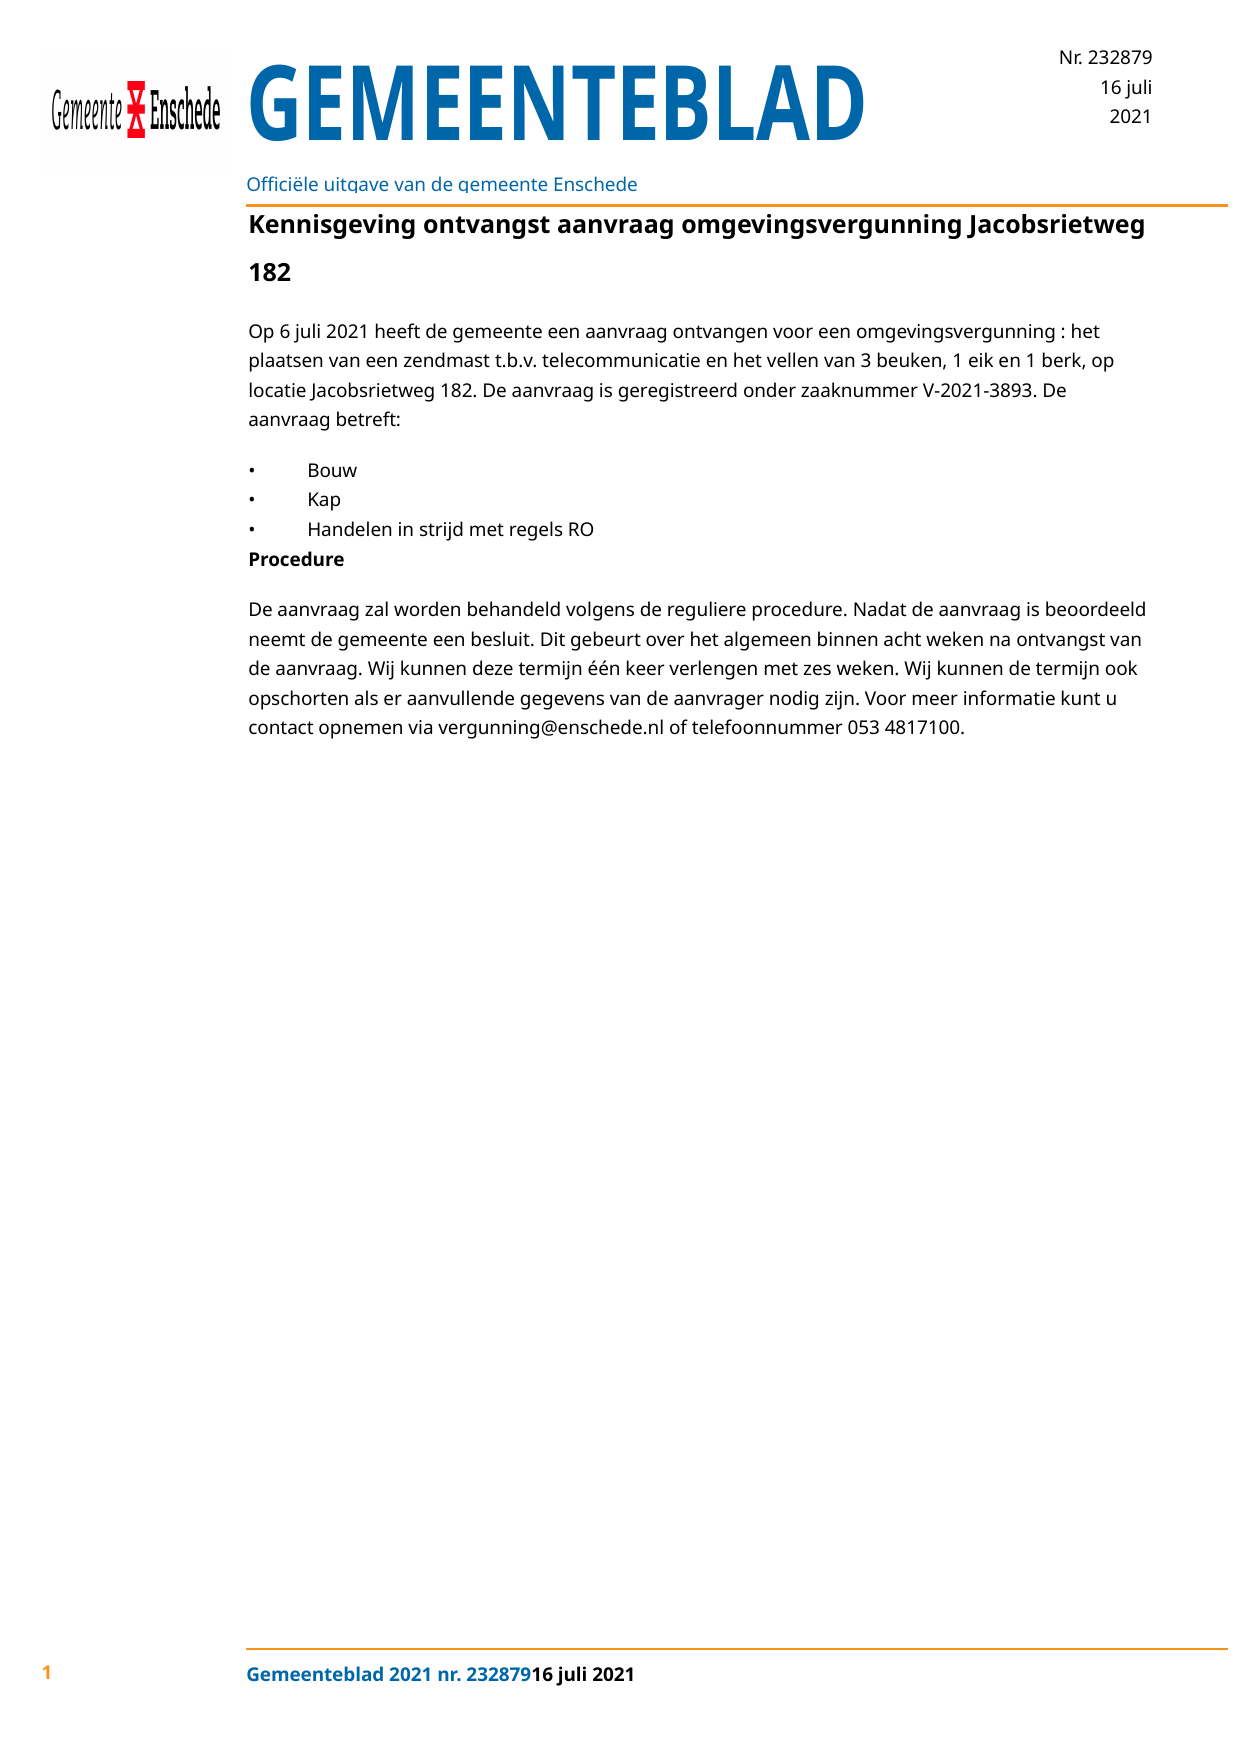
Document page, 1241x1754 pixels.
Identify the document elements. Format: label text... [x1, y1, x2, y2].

picture [41, 47, 231, 172]
list Bouw [248, 457, 1152, 483]
list Kap [248, 487, 1152, 512]
text Procedure [248, 546, 1152, 572]
text Op 6 juli 2021 heeft de gemeente een aanvraag ontvangen voor een omgevingsvergunning : het plaatsen van een zendmast t.b.v. telecommunicatie en het vellen van 3 beuken, 1 eik en 1 berk, op locatie Jacobsrietweg 182. De aanvraag is geregistreerd onder zaaknummer V-2021-3893. De aanvraag betreft: [248, 318, 1152, 432]
text Kennisgeving ontvangst aanvraag omgevingsvergunning Jacobsrietweg 182 [248, 207, 1152, 288]
text De aanvraag zal worden behandeld volgens de reguliere procedure. Nadat de aanvraag is beoordeeld neemt de gemeente een besluit. Dit gebeurt over het algemeen binnen acht weken na ontvangst van de aanvraag. Wij kunnen deze termijn één keer verlengen met zes weken. Wij kunnen de termijn ook opschorten als er aanvullende gegevens van de aanvrager nodig zijn. Voor meer informatie kunt u contact opnemen via vergunning@enschede.nl of telefoonnummer 053 4817100. [248, 596, 1152, 740]
list Handelen in strijd met regels RO [248, 516, 1152, 542]
